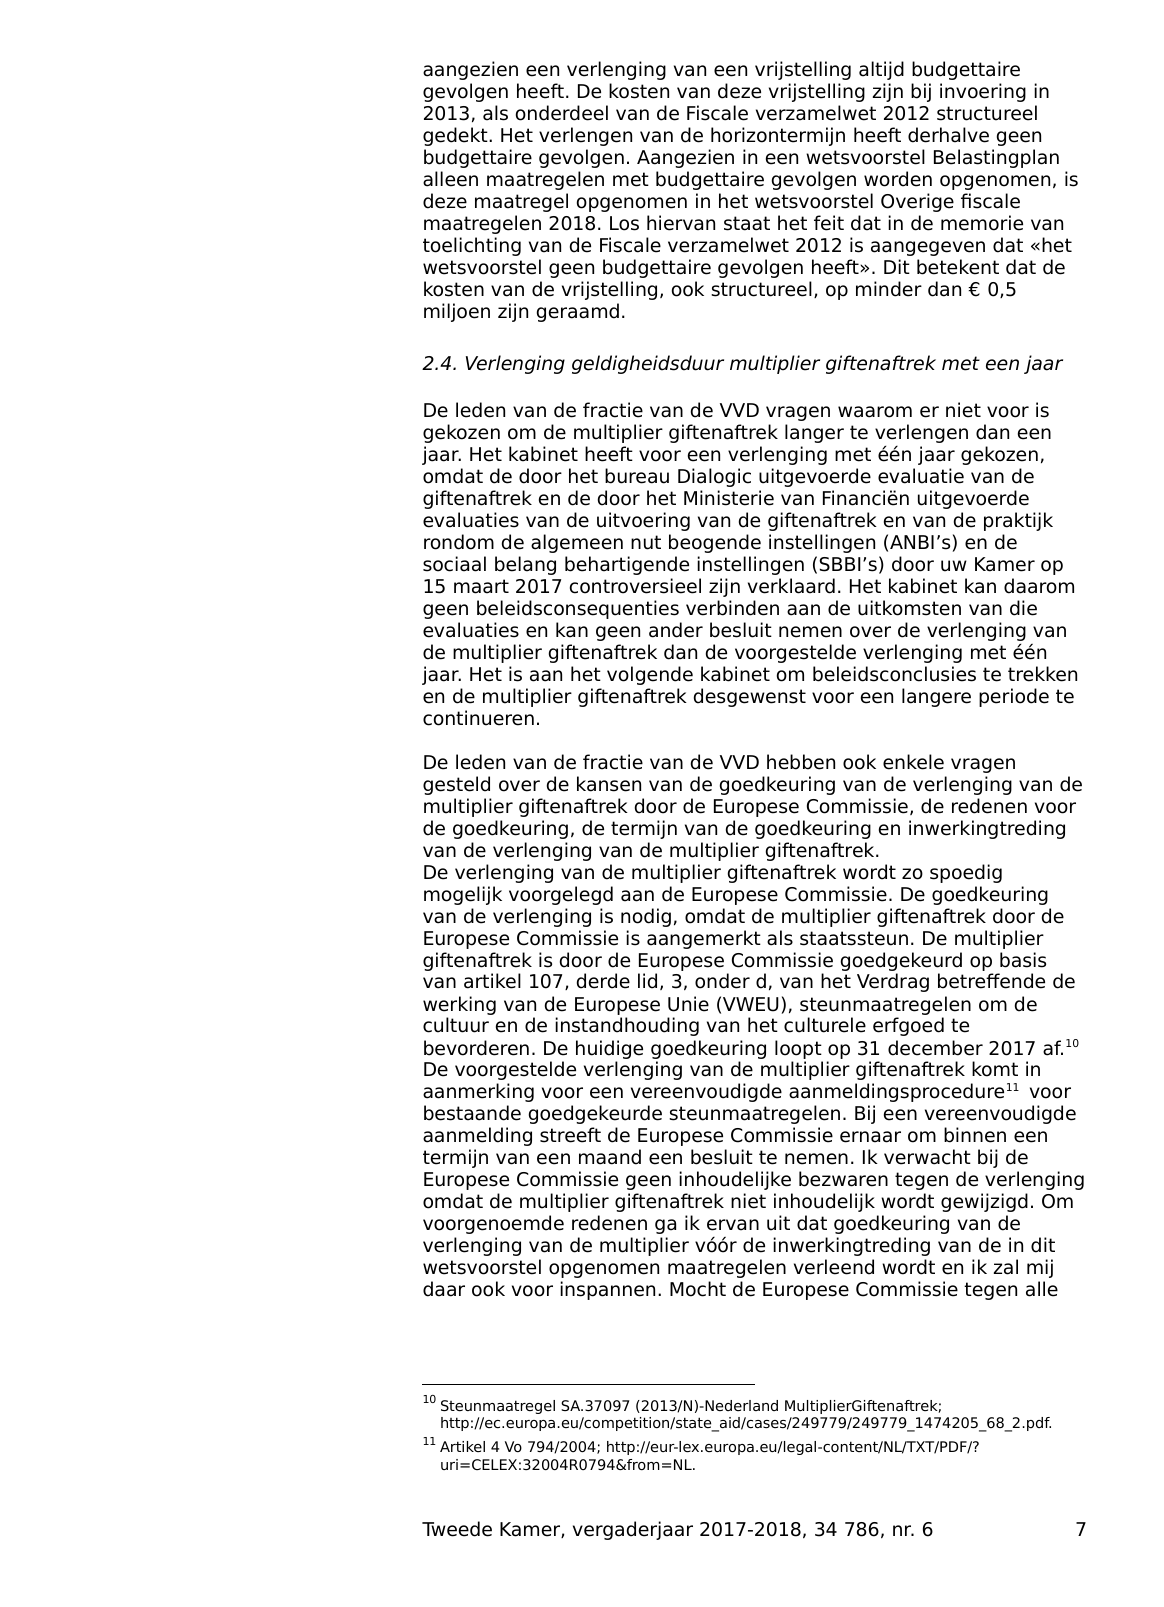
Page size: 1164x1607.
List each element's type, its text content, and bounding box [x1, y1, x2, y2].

text De leden van de fractie van de VVD vragen waarom er niet voor is gekozen om de multiplier giftenaftrek langer te verlengen dan een jaar. Het kabinet heeft voor een verlenging met één jaar gekozen, omdat de door het bureau Dialogic uitgevoerde evaluatie van de giftenaftrek en de door het Ministerie van Financiën uitgevoerde evaluaties van de uitvoering van de giftenaftrek en van de praktijk rondom de algemeen nut beogende instellingen (ANBI’s) en de sociaal belang behartigende instellingen (SBBI’s) door uw Kamer op 15 maart 2017 controversieel zijn verklaard. Het kabinet kan daarom geen beleidsconsequenties verbinden aan de uitkomsten van die evaluaties en kan geen ander besluit nemen over de verlenging van de multiplier giftenaftrek dan de voorgestelde verlenging met één jaar. Het is aan het volgende kabinet om beleidsconclusies te trekken en de multiplier giftenaftrek desgewenst voor een langere periode te continueren. [422, 400, 1087, 729]
text De verlenging van de multiplier giftenaftrek wordt zo spoedig mogelijk voorgelegd aan de Europese Commissie. De goedkeuring van de verlenging is nodig, omdat de multiplier giftenaftrek door de Europese Commissie is aangemerkt als staatssteun. De multiplier giftenaftrek is door de Europese Commissie goedgekeurd op basis van artikel 107, derde lid, 3, onder d, van het Verdrag betreffende de werking van de Europese Unie (VWEU), steunmaatregelen om de cultuur en de instandhouding van het culturele erfgoed te bevorderen. De huidige goedkeuring loopt op 31 december 2017 af. De voorgestelde verlenging van de multiplier giftenaftrek komt in aanmerking voor een vereenvoudigde aanmeldingsprocedure voor bestaande goedgekeurde steunmaatregelen. Bij een vereenvoudigde aanmelding streeft de Europese Commissie ernaar om binnen een termijn van een maand een besluit te nemen. Ik verwacht bij de Europese Commissie geen inhoudelijke bezwaren tegen de verlenging omdat de multiplier giftenaftrek niet inhoudelijk wordt gewijzigd. Om voorgenoemde redenen ga ik ervan uit dat goedkeuring van de verlenging van de multiplier vóór de inwerkingtreding van de in dit wetsvoorstel opgenomen maatregelen verleend wordt en ik zal mij daar ook voor inspannen. Mocht de Europese Commissie tegen alle [422, 862, 1087, 1301]
text aangezien een verlenging van een vrijstelling altijd budgettaire gevolgen heeft. De kosten van deze vrijstelling zijn bij invoering in 2013, als onderdeel van de Fiscale verzamelwet 2012 structureel gedekt. Het verlengen van de horizontermijn heeft derhalve geen budgettaire gevolgen. Aangezien in een wetsvoorstel Belastingplan alleen maatregelen met budgettaire gevolgen worden opgenomen, is deze maatregel opgenomen in het wetsvoorstel Overige fiscale maatregelen 2018. Los hiervan staat het feit dat in de memorie van toelichting van de Fiscale verzamelwet 2012 is aangegeven dat «het wetsvoorstel geen budgettaire gevolgen heeft». Dit betekent dat de kosten van de vrijstelling, ook structureel, op minder dan € 0,5 miljoen zijn geraamd. [422, 59, 1087, 323]
text De leden van de fractie van de VVD hebben ook enkele vragen gesteld over de kansen van de goedkeuring van de verlenging van de multiplier giftenaftrek door de Europese Commissie, de redenen voor de goedkeuring, de termijn van de goedkeuring en inwerkingtreding van de verlenging van de multiplier giftenaftrek. [422, 752, 1087, 862]
subtitle 2.4. Verlenging geldigheidsduur multiplier giftenaftrek met een jaar [422, 353, 1087, 375]
text Steunmaatregel SA.37097 (2013/N)-Nederland MultiplierGiftenaftrek; http://ec.europa.eu/competition/state_aid/cases/249779/249779_1474205_68_2.pdf. [422, 1393, 1087, 1432]
text Artikel 4 Vo 794/2004; http://eur-lex.europa.eu/legal-content/NL/TXT/PDF/?uri=CELEX:32004R0794&from=NL. [422, 1435, 1087, 1474]
